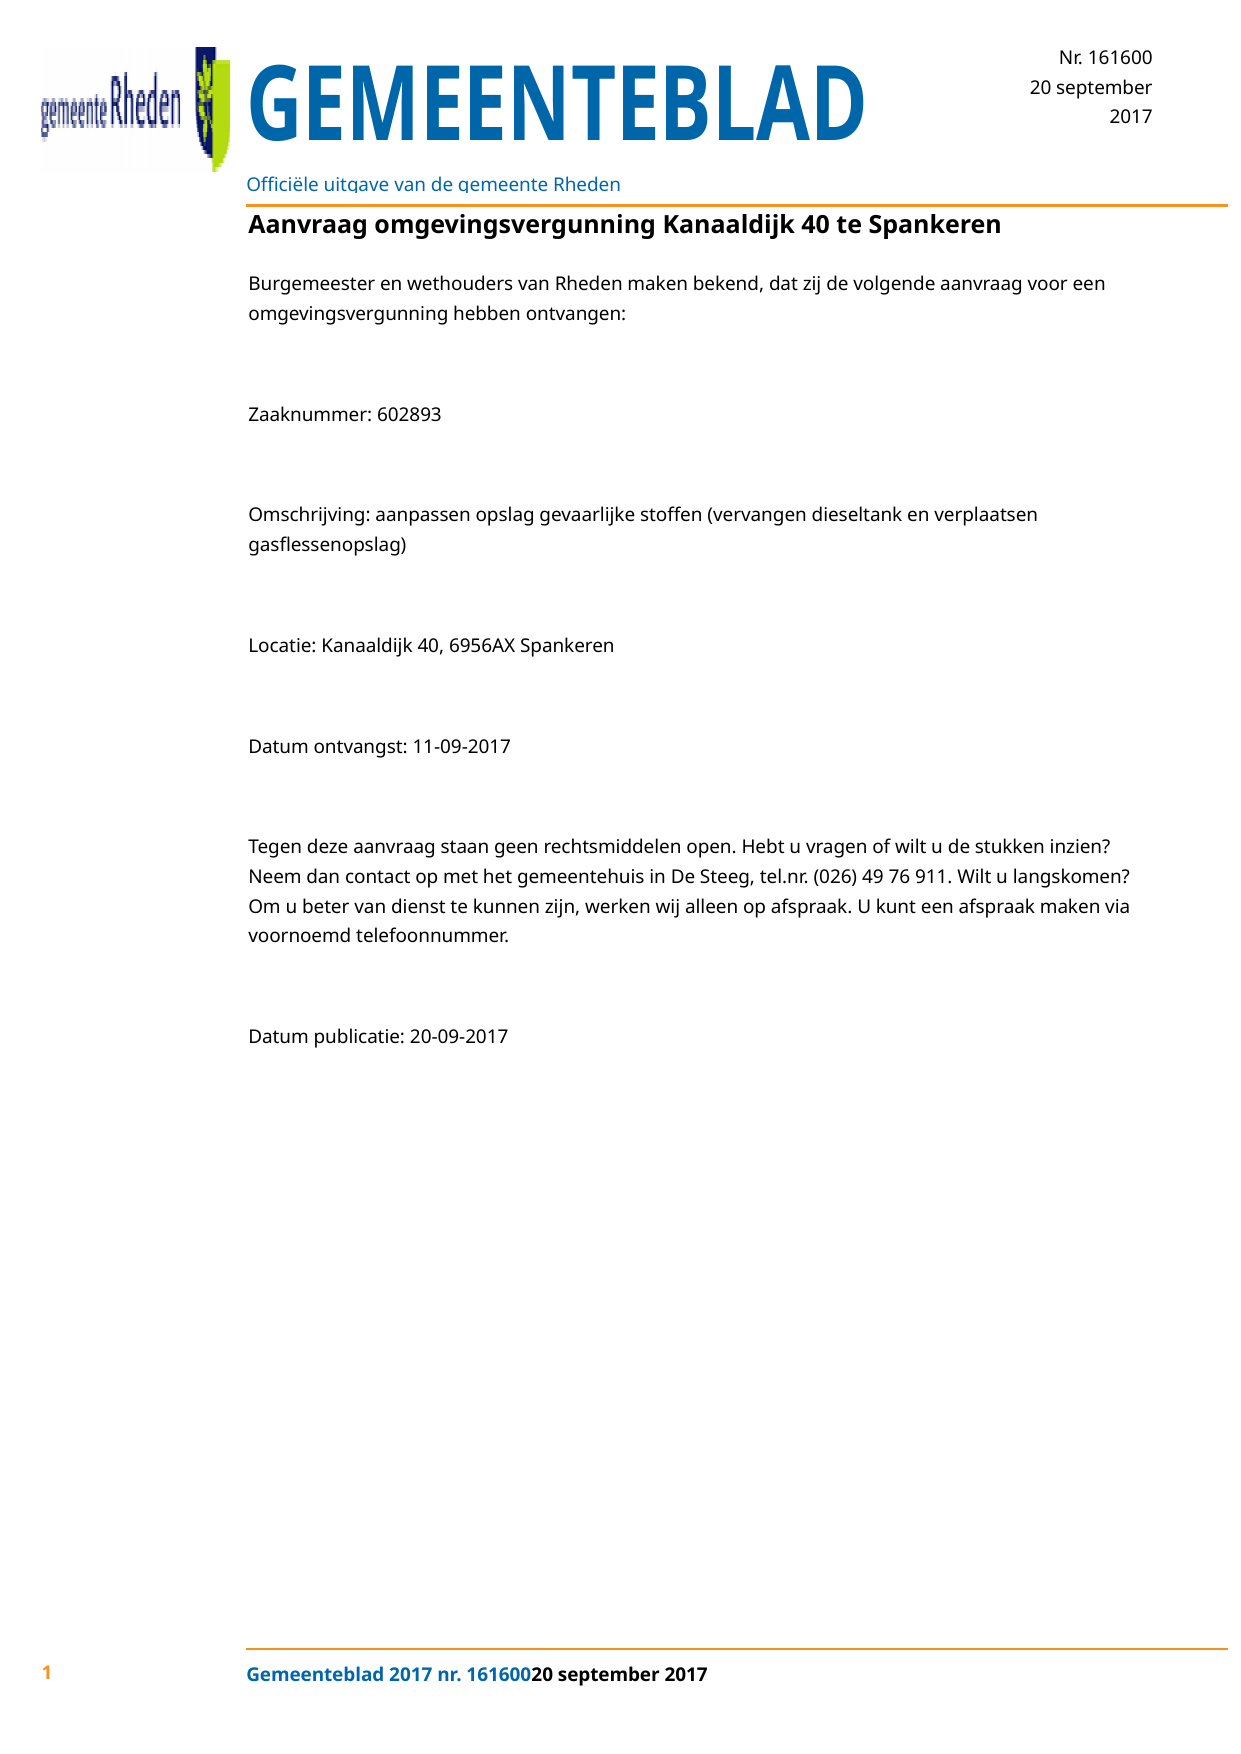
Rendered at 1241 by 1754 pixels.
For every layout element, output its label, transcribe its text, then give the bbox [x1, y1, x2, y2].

text Aanvraag omgevingsvergunning Kanaaldijk 40 te Spankeren [248, 207, 1152, 241]
text Tegen deze aanvraag staan geen rechtsmiddelen open. Hebt u vragen of wilt u de stukken inzien? Neem dan contact op met het gemeentehuis in De Steeg, tel.nr. (026) 49 76 911. Wilt u langskomen? Om u beter van dienst te kunnen zijn, werken wij alleen op afspraak. U kunt een afspraak maken via voornoemd telefoonnummer. [248, 834, 1152, 948]
text Locatie: Kanaaldijk 40, 6956AX Spankeren [248, 632, 1152, 658]
text Omschrijving: aanpassen opslag gevaarlijke stoffen (vervangen dieseltank en verplaatsen gasflessenopslag) [248, 502, 1152, 557]
text Burgemeester en wethouders van Rheden maken bekend, dat zij de volgende aanvraag voor een omgevingsvergunning hebben ontvangen: [248, 270, 1152, 326]
text Datum ontvangst: 11-09-2017 [248, 733, 1152, 758]
text Zaaknummer: 602893 [248, 401, 1152, 426]
text Datum publicatie: 20-09-2017 [248, 1023, 1152, 1049]
picture [41, 47, 231, 172]
